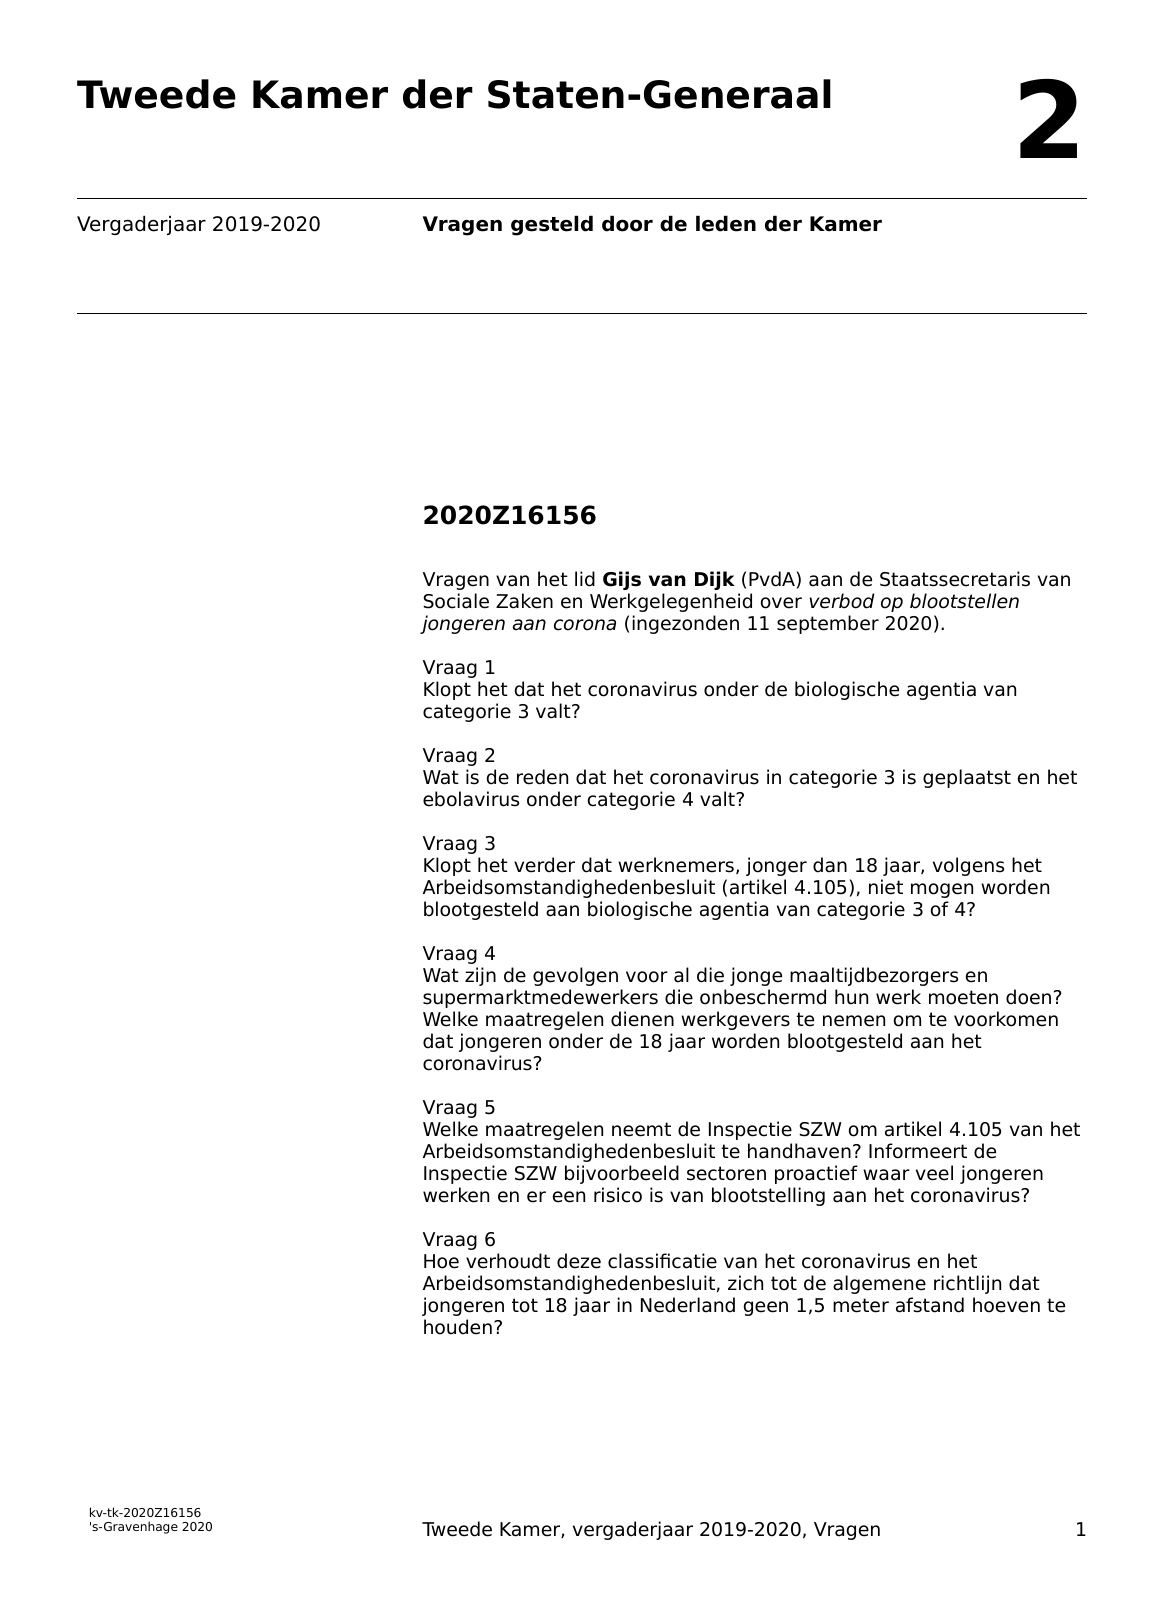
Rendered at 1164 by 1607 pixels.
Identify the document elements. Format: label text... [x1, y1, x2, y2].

table_cell Vergaderjaar 2019-2020 [77, 199, 422, 313]
text Hoe verhoudt deze classificatie van het coronavirus en het Arbeidsomstandighedenbesluit, zich tot de algemene richtlijn dat jongeren tot 18 jaar in Nederland geen 1,5 meter afstand hoeven te houden? [422, 1251, 1087, 1339]
text Vraag 1 [422, 657, 1087, 679]
text Vraag 3 [422, 833, 1087, 855]
text Vragen van het lid Gijs van Dijk (PvdA) aan de Staatssecretaris van Sociale Zaken en Werkgelegenheid over verbod op blootstellen jongeren aan corona (ingezonden 11 september 2020). [422, 569, 1087, 635]
text Vraag 6 [422, 1229, 1087, 1251]
text 2020Z16156 [422, 501, 1087, 531]
text kv-tk-2020Z16156 [88, 1506, 323, 1520]
table_cell Vragen gesteld door de leden der Kamer [422, 199, 1087, 313]
text Vraag 2 [422, 745, 1087, 767]
text Welke maatregelen neemt de Inspectie SZW om artikel 4.105 van het Arbeidsomstandighedenbesluit te handhaven? Informeert de Inspectie SZW bijvoorbeeld sectoren proactief waar veel jongeren werken en er een risico is van blootstelling aan het coronavirus? [422, 1119, 1087, 1207]
text Klopt het verder dat werknemers, jonger dan 18 jaar, volgens het Arbeidsomstandighedenbesluit (artikel 4.105), niet mogen worden blootgesteld aan biologische agentia van categorie 3 of 4? [422, 855, 1087, 921]
text Klopt het dat het coronavirus onder de biologische agentia van categorie 3 valt? [422, 679, 1087, 723]
text 's-Gravenhage 2020 [88, 1520, 323, 1534]
text Vraag 5 [422, 1097, 1087, 1119]
table_header 2 [886, 59, 1087, 198]
text Vraag 4 [422, 943, 1087, 965]
text Wat is de reden dat het coronavirus in categorie 3 is geplaatst en het ebolavirus onder categorie 4 valt? [422, 767, 1087, 811]
table_header Tweede Kamer der Staten-Generaal [77, 59, 886, 198]
text Wat zijn de gevolgen voor al die jonge maaltijdbezorgers en supermarktmedewerkers die onbeschermd hun werk moeten doen? Welke maatregelen dienen werkgevers te nemen om te voorkomen dat jongeren onder de 18 jaar worden blootgesteld aan het coronavirus? [422, 965, 1087, 1075]
